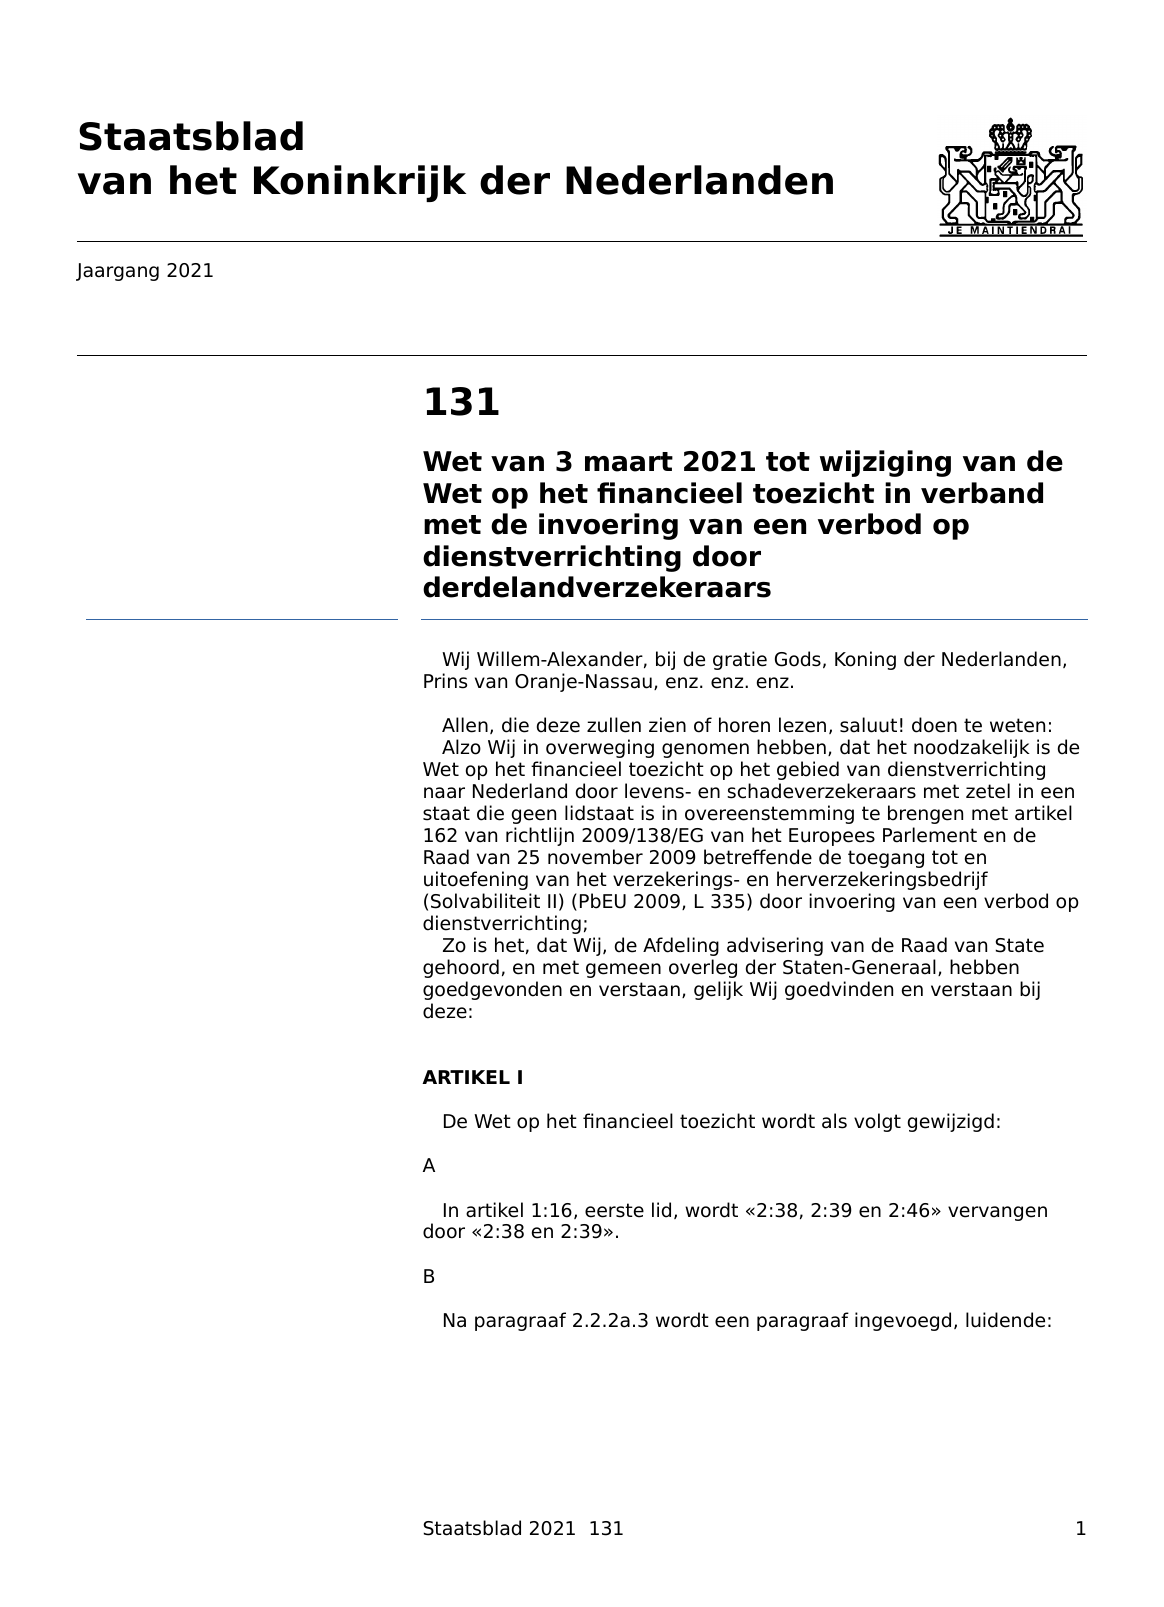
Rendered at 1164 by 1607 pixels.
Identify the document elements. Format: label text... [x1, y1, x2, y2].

picture [936, 115, 1087, 240]
text Allen, die deze zullen zien of horen lezen, saluut! doen te weten: [422, 715, 1087, 737]
subtitle 131 [422, 381, 1087, 424]
table_header Staatsblad van het Koninkrijk der Nederlanden [77, 100, 886, 241]
text Wet van 3 maart 2021 tot wijziging van de Wet op het financieel toezicht in verband met de invoering van een verbod op dienstverrichting door derdelandverzekeraars [422, 447, 1087, 604]
text Zo is het, dat Wij, de Afdeling advisering van de Raad van State gehoord, en met gemeen overleg der Staten-Generaal, hebben goedgevonden en verstaan, gelijk Wij goedvinden en verstaan bij deze: [422, 935, 1087, 1023]
table_cell Jaargang 2021 [77, 242, 1087, 355]
text Wij Willem-Alexander, bij de gratie Gods, Koning der Nederlanden, Prins van Oranje-Nassau, enz. enz. enz. [422, 649, 1087, 693]
text De Wet op het financieel toezicht wordt als volgt gewijzigd: [422, 1111, 1087, 1133]
table_header [886, 100, 1087, 241]
text A [422, 1155, 1087, 1177]
text Alzo Wij in overweging genomen hebben, dat het noodzakelijk is de Wet op het financieel toezicht op het gebied van dienstverrichting naar Nederland door levens- en schadeverzekeraars met zetel in een staat die geen lidstaat is in overeenstemming te brengen met artikel 162 van richtlijn 2009/138/EG van het Europees Parlement en de Raad van 25 november 2009 betreffende de toegang tot en uitoefening van het verzekerings- en herverzekeringsbedrijf (Solvabiliteit II) (PbEU 2009, L 335) door invoering van een verbod op dienstverrichting; [422, 737, 1087, 935]
text In artikel 1:16, eerste lid, wordt «2:38, 2:39 en 2:46» vervangen door «2:38 en 2:39». [422, 1199, 1087, 1243]
subtitle ARTIKEL I [422, 1067, 1087, 1089]
text Na paragraaf 2.2.2a.3 wordt een paragraaf ingevoegd, luidende: [422, 1310, 1087, 1332]
text B [422, 1266, 1087, 1288]
